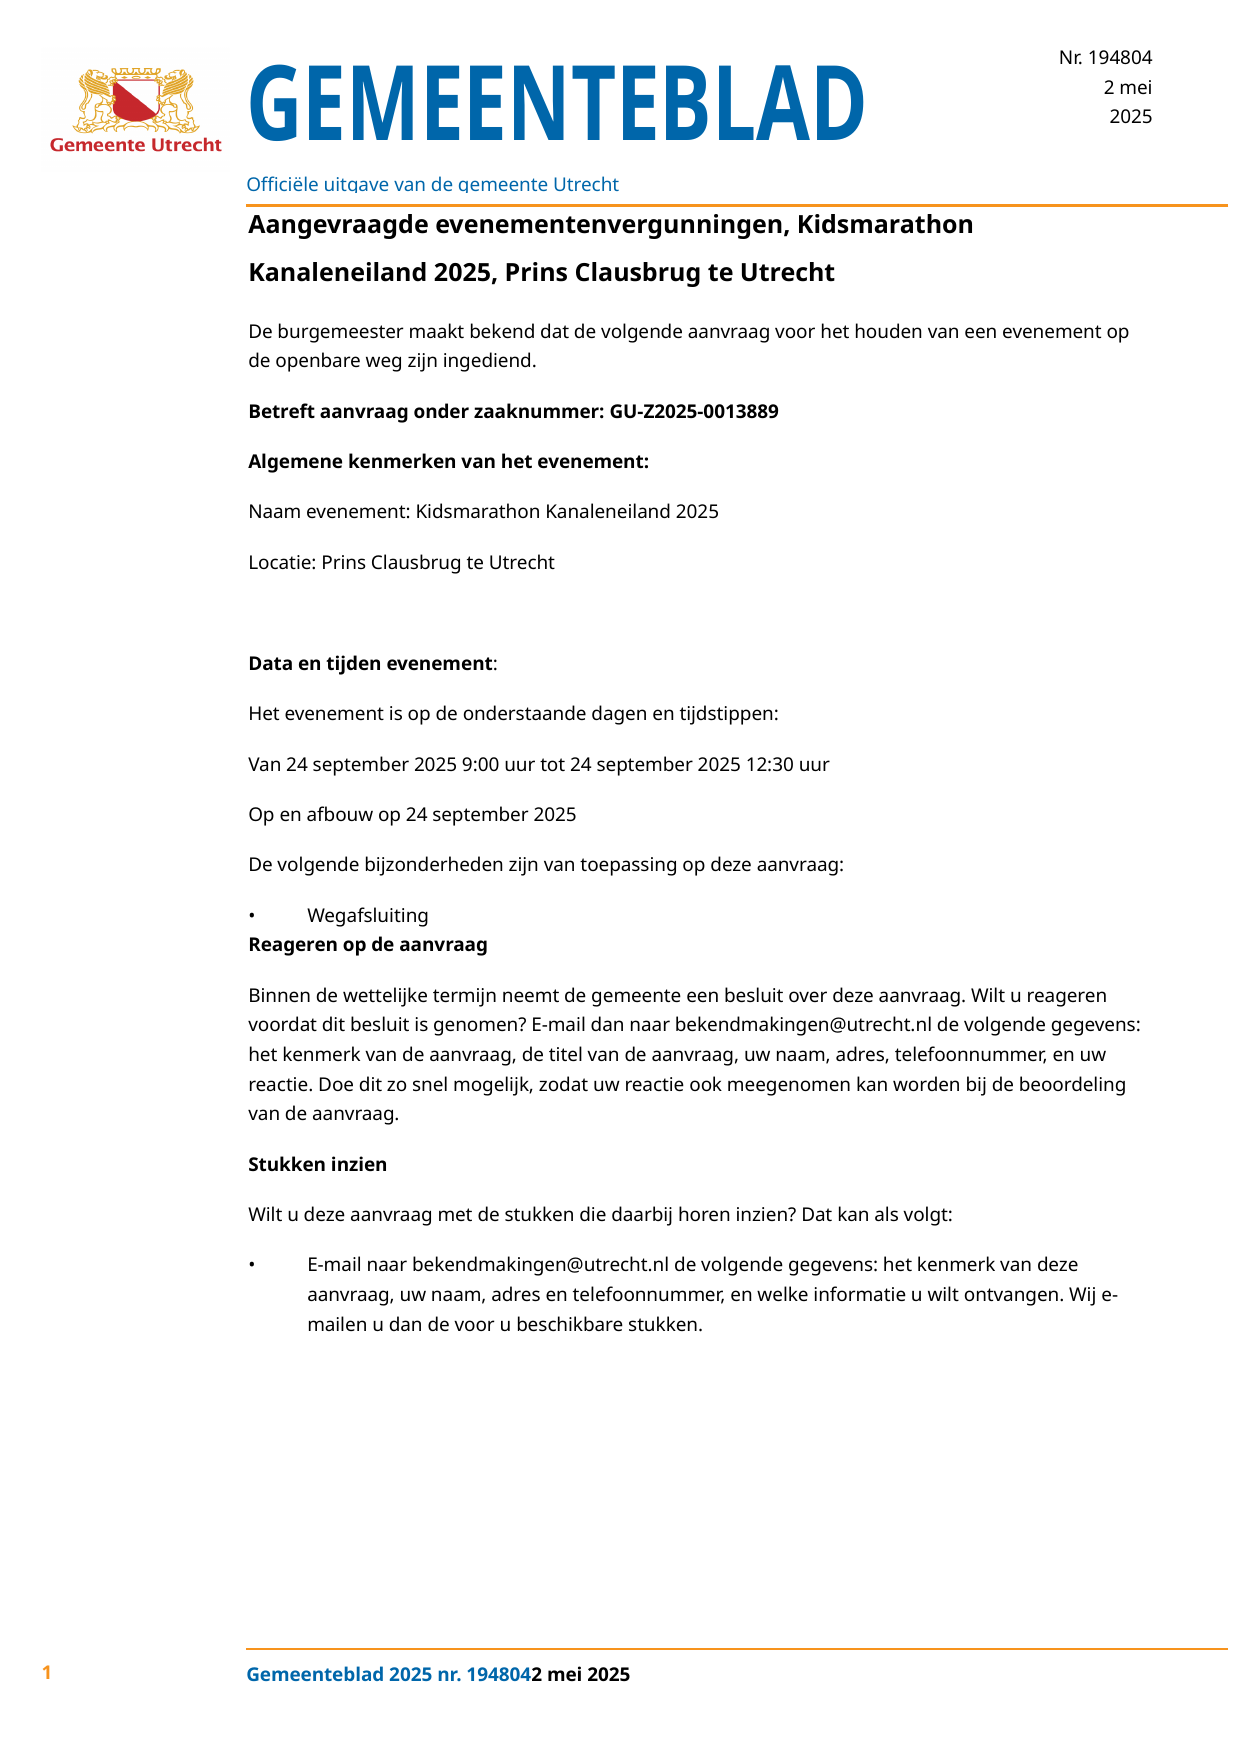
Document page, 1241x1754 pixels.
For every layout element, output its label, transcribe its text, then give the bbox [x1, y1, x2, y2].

text Van 24 september 2025 9:00 uur tot 24 september 2025 12:30 uur [248, 751, 1152, 777]
text De burgemeester maakt bekend dat de volgende aanvraag voor het houden van een evenement op de openbare weg zijn ingediend. [248, 318, 1152, 373]
text Op en afbouw op 24 september 2025 [248, 801, 1152, 827]
text Locatie: Prins Clausbrug te Utrecht [248, 549, 1152, 575]
text Binnen de wettelijke termijn neemt de gemeente een besluit over deze aanvraag. Wilt u reageren voordat dit besluit is genomen? E-mail dan naar bekendmakingen@utrecht.nl de volgende gegevens: het kenmerk van de aanvraag, de titel van de aanvraag, uw naam, adres, telefoonnummer, en uw reactie. Doe dit zo snel mogelijk, zodat uw reactie ook meegenomen kan worden bij de beoordeling van de aanvraag. [248, 982, 1152, 1126]
text Het evenement is op de onderstaande dagen en tijdstippen: [248, 700, 1152, 726]
text Betreft aanvraag onder zaaknummer: GU-Z2025-0013889 [248, 398, 1152, 424]
text Aangevraagde evenementenvergunningen, Kidsmarathon Kanaleneiland 2025, Prins Clausbrug te Utrecht [248, 207, 1152, 288]
text De volgende bijzonderheden zijn van toepassing op deze aanvraag: [248, 852, 1152, 877]
list E-mail naar bekendmakingen@utrecht.nl de volgende gegevens: het kenmerk van deze aanvraag, uw naam, adres en telefoonnummer, en welke informatie u wilt ontvangen. Wij e-mailen u dan de voor u beschikbare stukken. [248, 1252, 1152, 1337]
text Data en tijden evenement: [248, 650, 1152, 676]
picture [41, 47, 231, 172]
list Wegafsluiting [248, 902, 1152, 928]
text Naam evenement: Kidsmarathon Kanaleneiland 2025 [248, 499, 1152, 524]
text Algemene kenmerken van het evenement: [248, 448, 1152, 474]
text Stukken inzien [248, 1151, 1152, 1177]
text Wilt u deze aanvraag met de stukken die daarbij horen inzien? Dat kan als volgt: [248, 1201, 1152, 1227]
text Reageren op de aanvraag [248, 932, 1152, 957]
